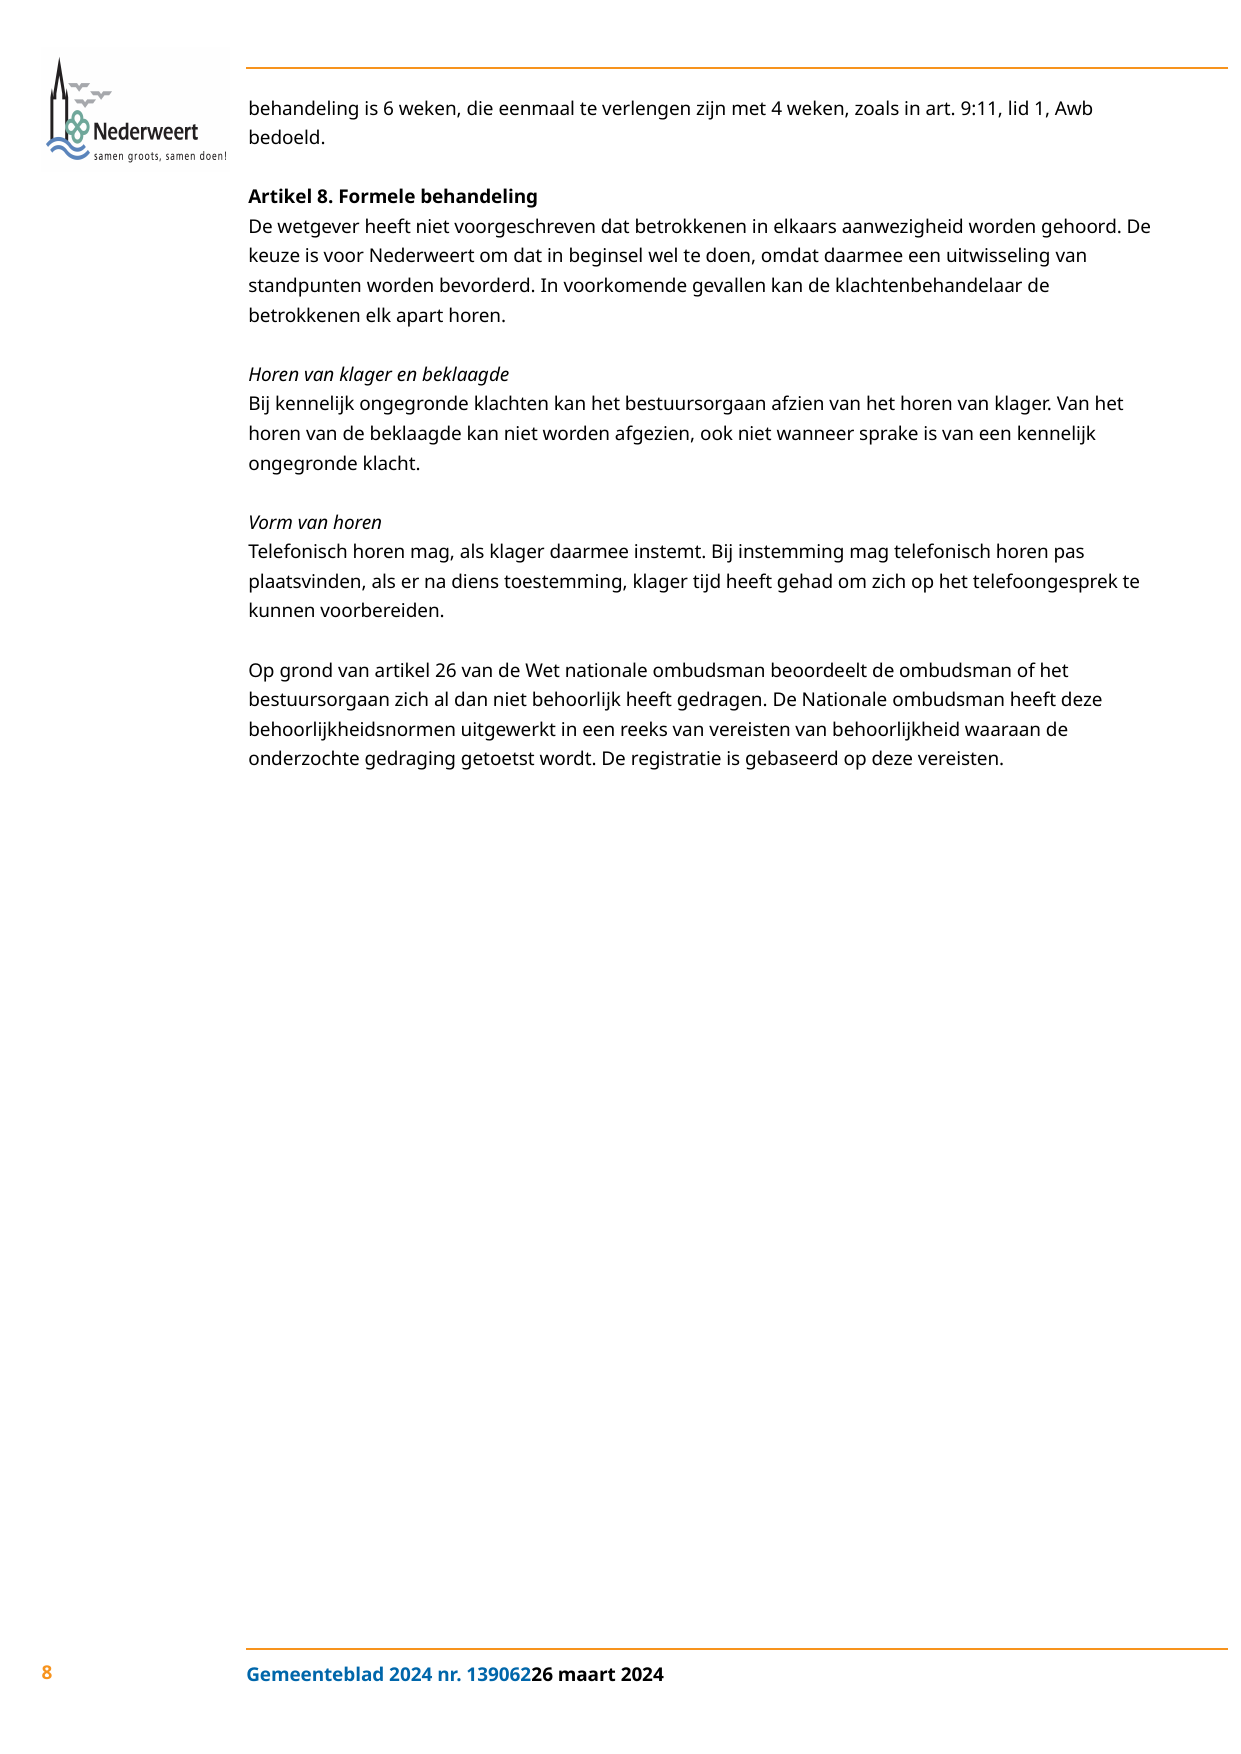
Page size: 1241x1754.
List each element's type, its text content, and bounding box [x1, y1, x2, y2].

text Vorm van horen [248, 509, 1152, 535]
picture [41, 47, 231, 172]
text De wetgever heeft niet voorgeschreven dat betrokkenen in elkaars aanwezigheid worden gehoord. De keuze is voor Nederweert om dat in beginsel wel te doen, omdat daarmee een uitwisseling van standpunten worden bevorderd. In voorkomende gevallen kan de klachtenbehandelaar de betrokkenen elk apart horen. [248, 213, 1152, 328]
text Bij kennelijk ongegronde klachten kan het bestuursorgaan afzien van het horen van klager. Van het horen van de beklaagde kan niet worden afgezien, ook niet wanneer sprake is van een kennelijk ongegronde klacht. [248, 391, 1152, 476]
text Telefonisch horen mag, als klager daarmee instemt. Bij instemming mag telefonisch horen pas plaatsvinden, als er na diens toestemming, klager tijd heeft gehad om zich op het telefoongesprek te kunnen voorbereiden. [248, 538, 1152, 623]
text Op grond van artikel 26 van de Wet nationale ombudsman beoordeelt de ombudsman of het bestuursorgaan zich al dan niet behoorlijk heeft gedragen. De Nationale ombudsman heeft deze behoorlijkheidsnormen uitgewerkt in een reeks van vereisten van behoorlijkheid waaraan de onderzochte gedraging getoetst wordt. De registratie is gebaseerd op deze vereisten. [248, 657, 1152, 771]
text behandeling is 6 weken, die eenmaal te verlengen zijn met 4 weken, zoals in art. 9:11, lid 1, Awb bedoeld. [248, 95, 1152, 150]
text Artikel 8. Formele behandeling [248, 183, 1152, 209]
text Horen van klager en beklaagde [248, 361, 1152, 387]
